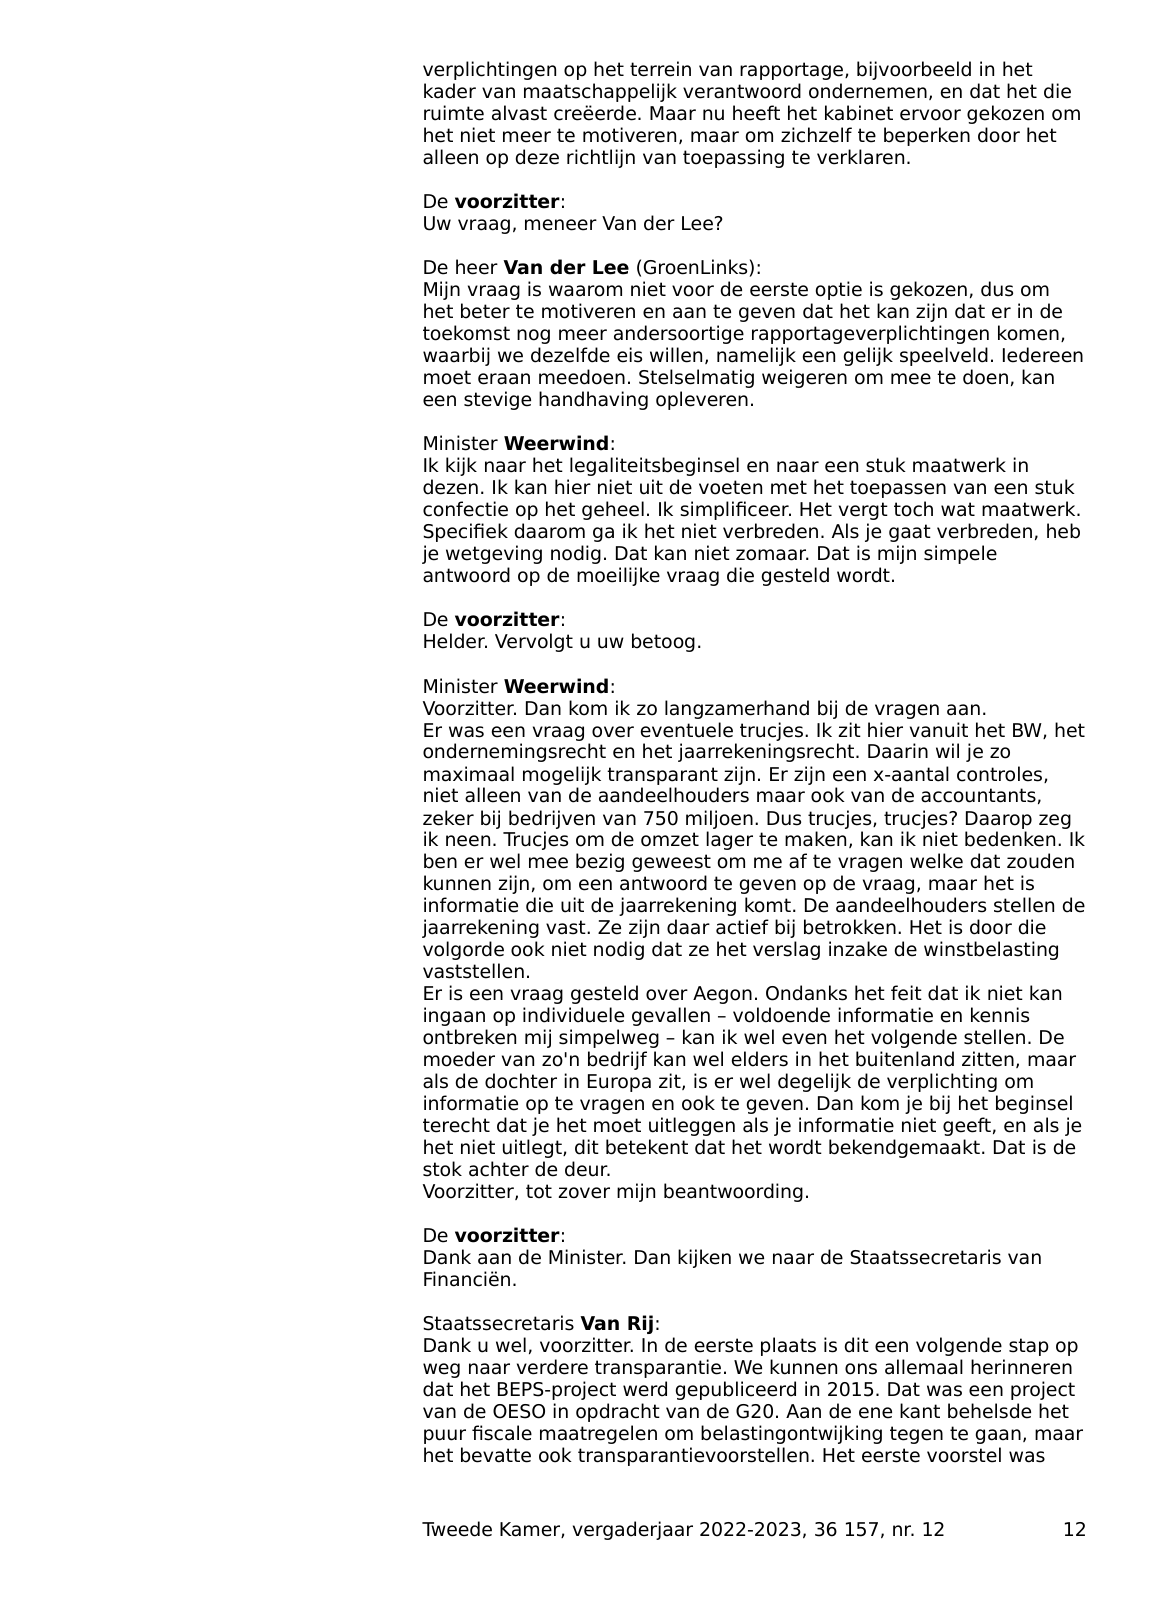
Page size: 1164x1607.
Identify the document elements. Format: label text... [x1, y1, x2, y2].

text Uw vraag, meneer Van der Lee? [422, 213, 1087, 235]
text Ik kijk naar het legaliteitsbeginsel en naar een stuk maatwerk in dezen. Ik kan hier niet uit de voeten met het toepassen van een stuk confectie op het geheel. Ik simplificeer. Het vergt toch wat maatwerk. Specifiek daarom ga ik het niet verbreden. Als je gaat verbreden, heb je wetgeving nodig. Dat kan niet zomaar. Dat is mijn simpele antwoord op de moeilijke vraag die gesteld wordt. [422, 455, 1087, 587]
text Voorzitter, tot zover mijn beantwoording. [422, 1181, 1087, 1203]
text De voorzitter: [422, 1225, 1087, 1247]
text Er was een vraag over eventuele trucjes. Ik zit hier vanuit het BW, het ondernemingsrecht en het jaarrekeningsrecht. Daarin wil je zo maximaal mogelijk transparant zijn. Er zijn een x-aantal controles, niet alleen van de aandeelhouders maar ook van de accountants, zeker bij bedrijven van 750 miljoen. Dus trucjes, trucjes? Daarop zeg ik neen. Trucjes om de omzet lager te maken, kan ik niet bedenken. Ik ben er wel mee bezig geweest om me af te vragen welke dat zouden kunnen zijn, om een antwoord te geven op de vraag, maar het is informatie die uit de jaarrekening komt. De aandeelhouders stellen de jaarrekening vast. Ze zijn daar actief bij betrokken. Het is door die volgorde ook niet nodig dat ze het verslag inzake de winstbelasting vaststellen. [422, 719, 1087, 983]
text Helder. Vervolgt u uw betoog. [422, 631, 1087, 653]
text Dank u wel, voorzitter. In de eerste plaats is dit een volgende stap op weg naar verdere transparantie. We kunnen ons allemaal herinneren dat het BEPS-project werd gepubliceerd in 2015. Dat was een project van de OESO in opdracht van de G20. Aan de ene kant behelsde het puur fiscale maatregelen om belastingontwijking tegen te gaan, maar het bevatte ook transparantievoorstellen. Het eerste voorstel was [422, 1335, 1087, 1467]
text verplichtingen op het terrein van rapportage, bijvoorbeeld in het kader van maatschappelijk verantwoord ondernemen, en dat het die ruimte alvast creëerde. Maar nu heeft het kabinet ervoor gekozen om het niet meer te motiveren, maar om zichzelf te beperken door het alleen op deze richtlijn van toepassing te verklaren. [422, 59, 1087, 169]
text De voorzitter: [422, 609, 1087, 631]
text Dank aan de Minister. Dan kijken we naar de Staatssecretaris van Financiën. [422, 1247, 1087, 1291]
text De heer Van der Lee (GroenLinks): [422, 257, 1087, 279]
text Mijn vraag is waarom niet voor de eerste optie is gekozen, dus om het beter te motiveren en aan te geven dat het kan zijn dat er in de toekomst nog meer andersoortige rapportageverplichtingen komen, waarbij we dezelfde eis willen, namelijk een gelijk speelveld. Iedereen moet eraan meedoen. Stelselmatig weigeren om mee te doen, kan een stevige handhaving opleveren. [422, 279, 1087, 411]
text Staatssecretaris Van Rij: [422, 1313, 1087, 1335]
text Minister Weerwind: [422, 433, 1087, 455]
text Er is een vraag gesteld over Aegon. Ondanks het feit dat ik niet kan ingaan op individuele gevallen – voldoende informatie en kennis ontbreken mij simpelweg – kan ik wel even het volgende stellen. De moeder van zo'n bedrijf kan wel elders in het buitenland zitten, maar als de dochter in Europa zit, is er wel degelijk de verplichting om informatie op te vragen en ook te geven. Dan kom je bij het beginsel terecht dat je het moet uitleggen als je informatie niet geeft, en als je het niet uitlegt, dit betekent dat het wordt bekendgemaakt. Dat is de stok achter de deur. [422, 983, 1087, 1181]
text Voorzitter. Dan kom ik zo langzamerhand bij de vragen aan. [422, 697, 1087, 719]
text De voorzitter: [422, 191, 1087, 213]
text Minister Weerwind: [422, 676, 1087, 697]
